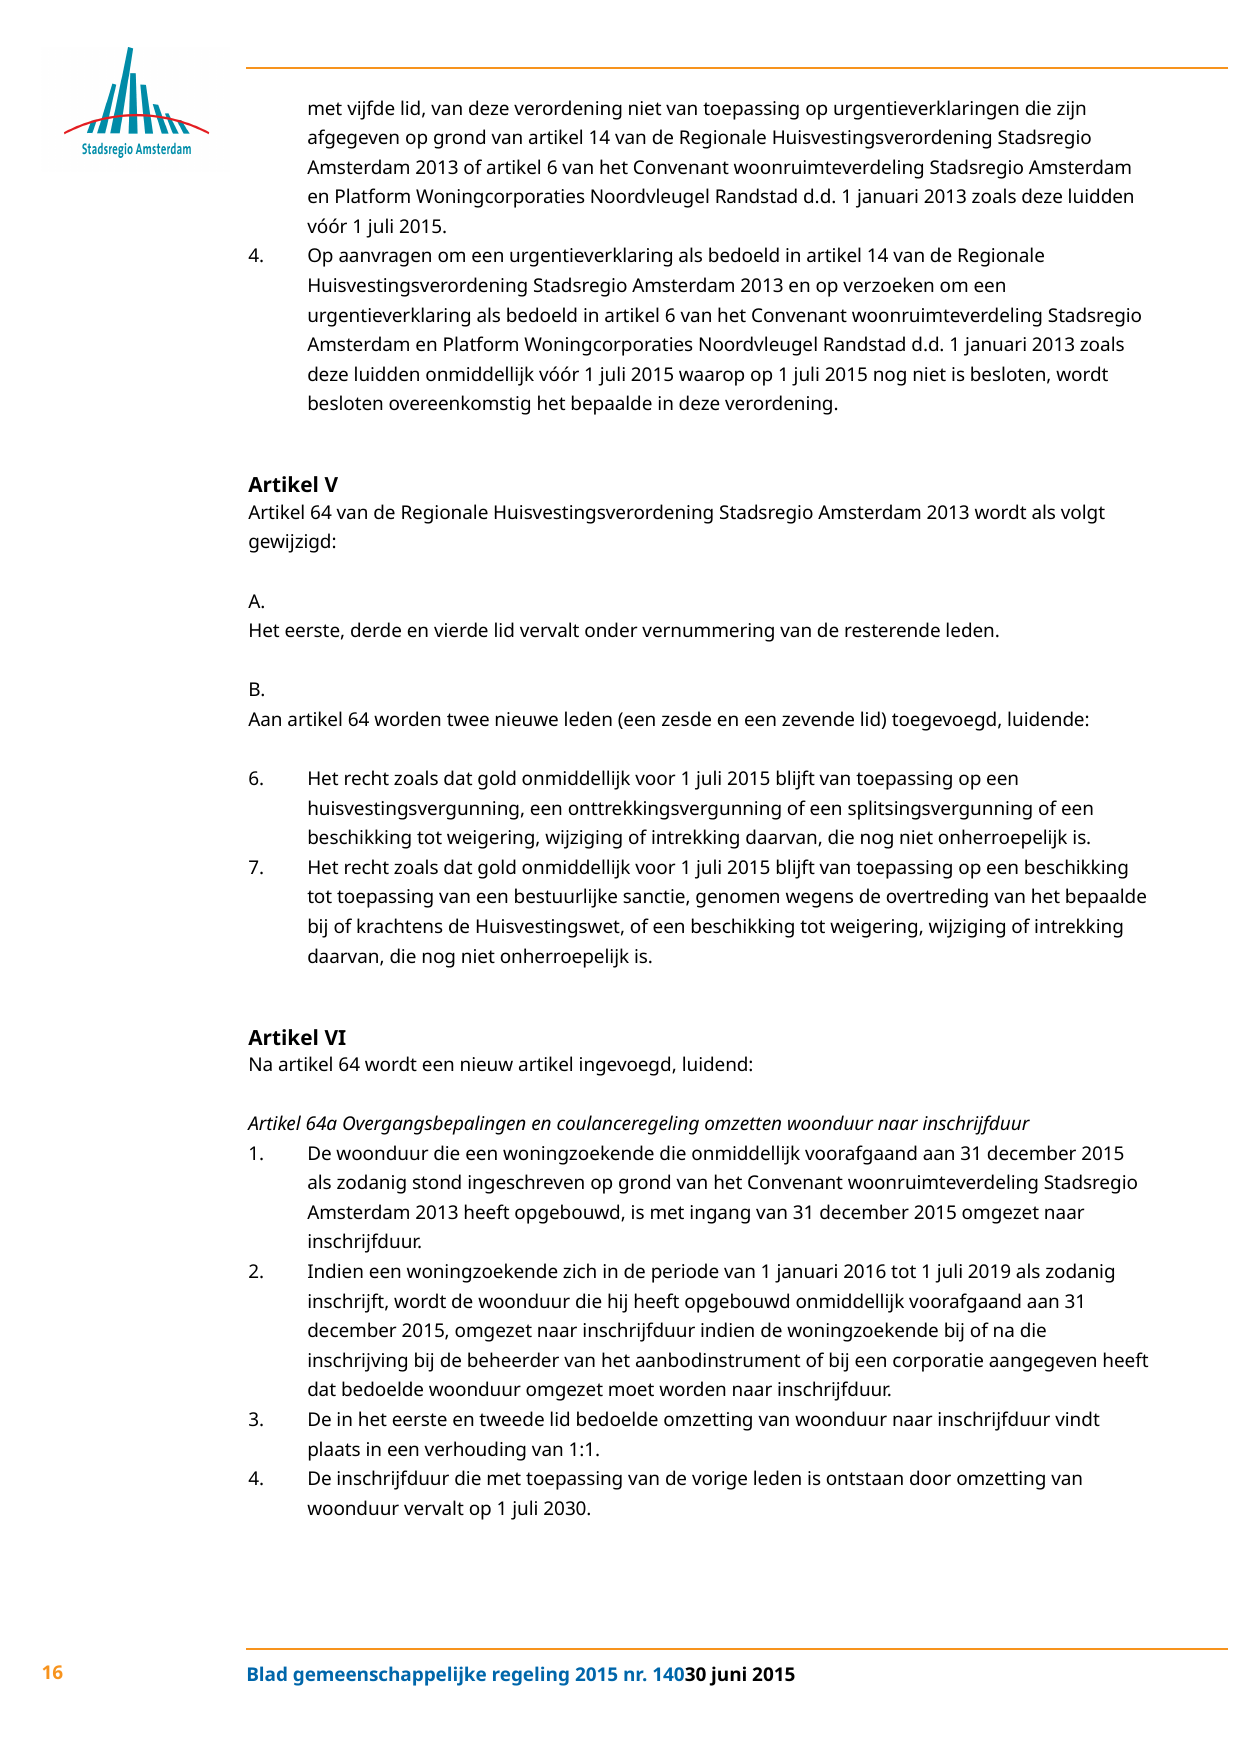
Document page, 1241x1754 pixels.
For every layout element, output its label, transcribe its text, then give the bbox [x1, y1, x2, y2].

text Aan artikel 64 worden twee nieuwe leden (een zesde en een zevende lid) toegevoegd, luidende: [248, 706, 1152, 732]
list Op aanvragen om een urgentieverklaring als bedoeld in artikel 14 van de Regionale Huisvestingsverordening Stadsregio Amsterdam 2013 en op verzoeken om een urgentieverklaring als bedoeld in artikel 6 van het Convenant woonruimteverdeling Stadsregio Amsterdam en Platform Woningcorporaties Noordvleugel Randstad d.d. 1 januari 2013 zoals deze luidden onmiddellijk vóór 1 juli 2015 waarop op 1 juli 2015 nog niet is besloten, wordt besloten overeenkomstig het bepaalde in deze verordening. [248, 243, 1152, 416]
list Het recht zoals dat gold onmiddellijk voor 1 juli 2015 blijft van toepassing op een huisvestingsvergunning, een onttrekkingsvergunning of een splitsingsvergunning of een beschikking tot weigering, wijziging of intrekking daarvan, die nog niet onherroepelijk is. [248, 765, 1152, 850]
list met vijfde lid, van deze verordening niet van toepassing op urgentieverklaringen die zijn afgegeven op grond van artikel 14 van de Regionale Huisvestingsverordening Stadsregio Amsterdam 2013 of artikel 6 van het Convenant woonruimteverdeling Stadsregio Amsterdam en Platform Woningcorporaties Noordvleugel Randstad d.d. 1 januari 2013 zoals deze luidden vóór 1 juli 2015. [248, 95, 1152, 239]
text Artikel 64 van de Regionale Huisvestingsverordening Stadsregio Amsterdam 2013 wordt als volgt gewijzigd: [248, 499, 1152, 554]
text Artikel VI [248, 1023, 1152, 1051]
text Artikel V [248, 471, 1152, 499]
list De woonduur die een woningzoekende die onmiddellijk voorafgaand aan 31 december 2015 als zodanig stond ingeschreven op grond van het Convenant woonruimteverdeling Stadsregio Amsterdam 2013 heeft opgebouwd, is met ingang van 31 december 2015 omgezet naar inschrijfduur. [248, 1140, 1152, 1254]
list Het recht zoals dat gold onmiddellijk voor 1 juli 2015 blijft van toepassing op een beschikking tot toepassing van een bestuurlijke sanctie, genomen wegens de overtreding van het bepaalde bij of krachtens de Huisvestingswet, of een beschikking tot weigering, wijziging of intrekking daarvan, die nog niet onherroepelijk is. [248, 854, 1152, 968]
picture [41, 47, 231, 172]
list De in het eerste en tweede lid bedoelde omzetting van woonduur naar inschrijfduur vindt plaats in een verhouding van 1:1. [248, 1406, 1152, 1462]
list Indien een woningzoekende zich in de periode van 1 januari 2016 tot 1 juli 2019 als zodanig inschrijft, wordt de woonduur die hij heeft opgebouwd onmiddellijk voorafgaand aan 31 december 2015, omgezet naar inschrijfduur indien de woningzoekende bij of na die inschrijving bij de beheerder van het aanbodinstrument of bij een corporatie aangegeven heeft dat bedoelde woonduur omgezet moet worden naar inschrijfduur. [248, 1258, 1152, 1402]
text B. [248, 677, 1152, 702]
text Het eerste, derde en vierde lid vervalt onder vernummering van de resterende leden. [248, 617, 1152, 643]
text Na artikel 64 wordt een nieuw artikel ingevoegd, luidend: [248, 1051, 1152, 1077]
text A. [248, 588, 1152, 613]
text Artikel 64a Overgangsbepalingen en coulanceregeling omzetten woonduur naar inschrijfduur [248, 1110, 1152, 1136]
list De inschrijfduur die met toepassing van de vorige leden is ontstaan door omzetting van woonduur vervalt op 1 juli 2030. [248, 1465, 1152, 1521]
